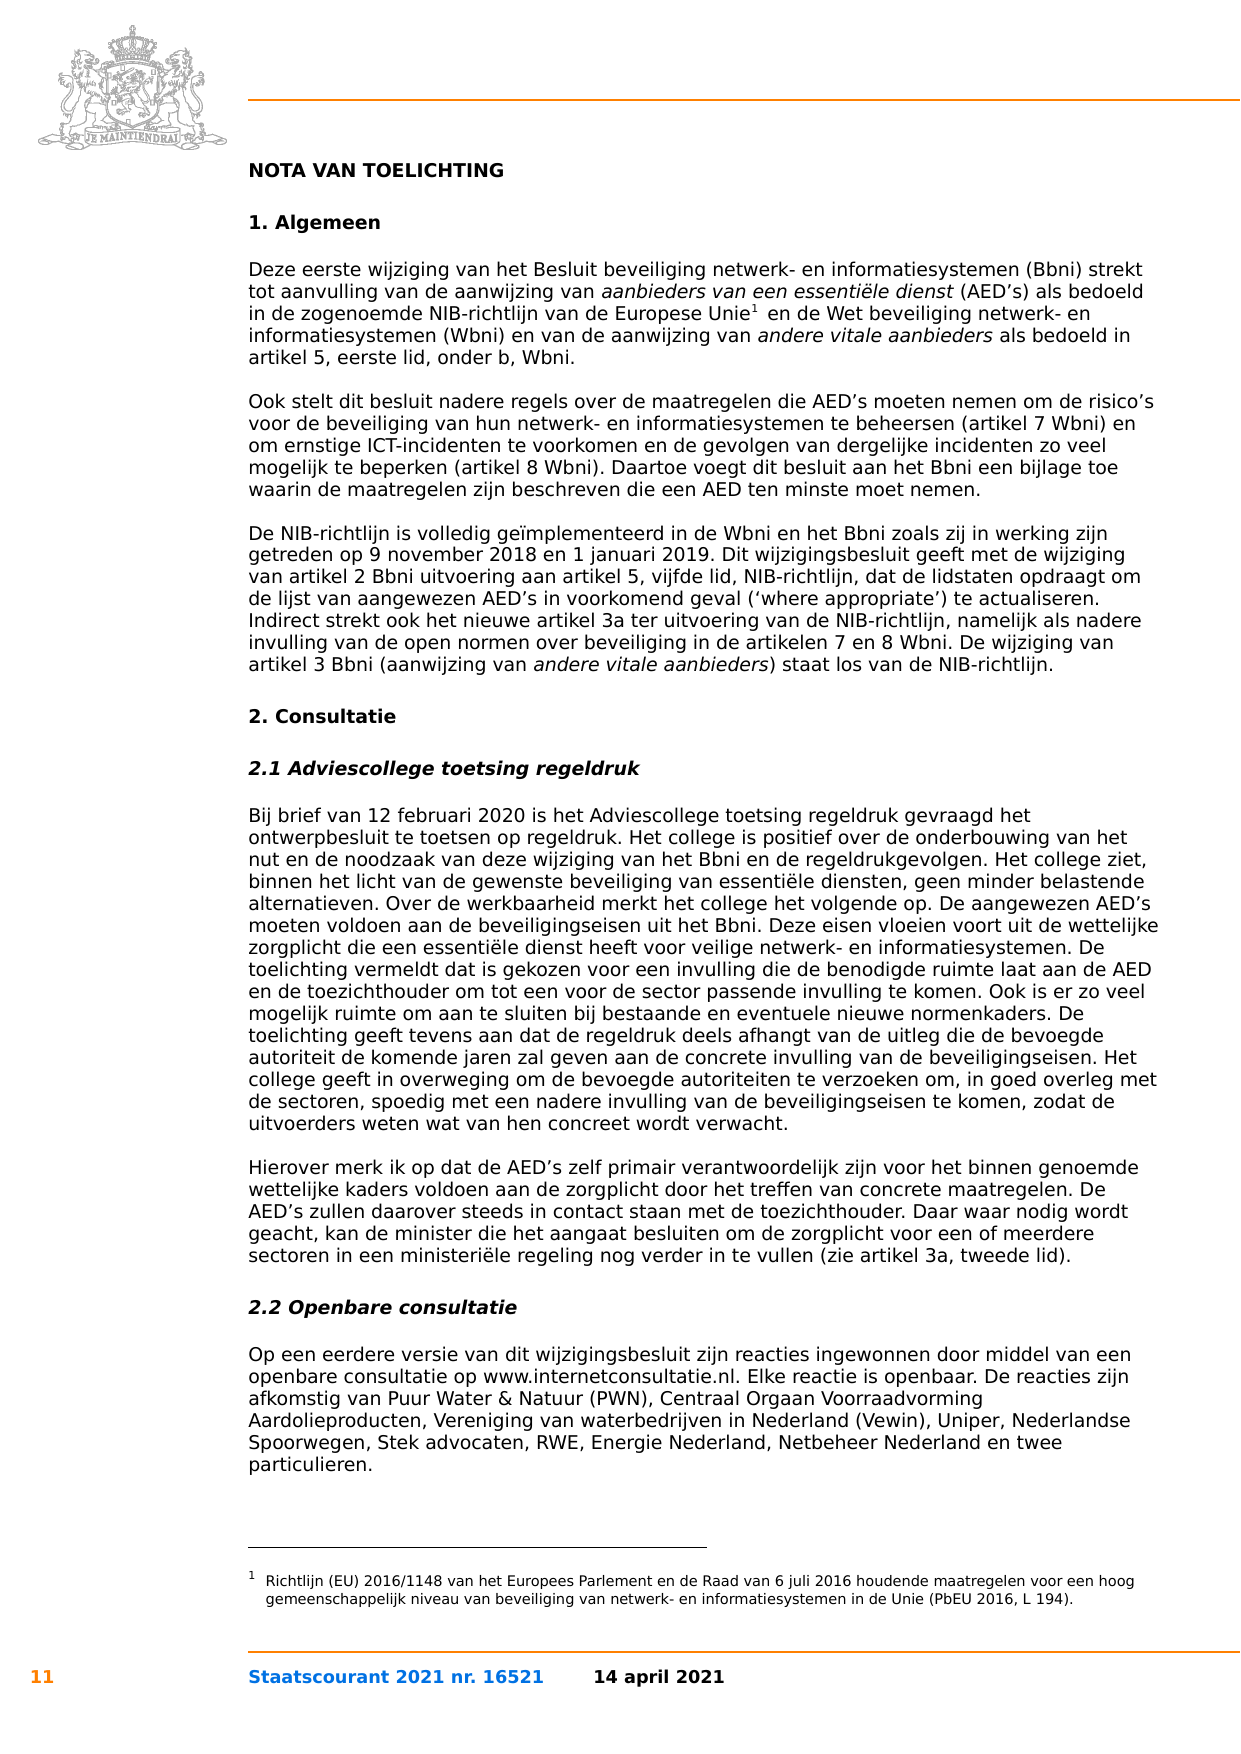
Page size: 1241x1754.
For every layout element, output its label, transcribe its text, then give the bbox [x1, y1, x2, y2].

subtitle NOTA VAN TOELICHTING [248, 160, 1163, 182]
text Bij brief van 12 februari 2020 is het Adviescollege toetsing regeldruk gevraagd het ontwerpbesluit te toetsen op regeldruk. Het college is positief over de onderbouwing van het nut en de noodzaak van deze wijziging van het Bbni en de regeldrukgevolgen. Het college ziet, binnen het licht van de gewenste beveiliging van essentiële diensten, geen minder belastende alternatieven. Over de werkbaarheid merkt het college het volgende op. De aangewezen AED’s moeten voldoen aan de beveiligingseisen uit het Bbni. Deze eisen vloeien voort uit de wettelijke zorgplicht die een essentiële dienst heeft voor veilige netwerk- en informatiesystemen. De toelichting vermeldt dat is gekozen voor een invulling die de benodigde ruimte laat aan de AED en de toezichthouder om tot een voor de sector passende invulling te komen. Ook is er zo veel mogelijk ruimte om aan te sluiten bij bestaande en eventuele nieuwe normenkaders. De toelichting geeft tevens aan dat de regeldruk deels afhangt van de uitleg die de bevoegde autoriteit de komende jaren zal geven aan de concrete invulling van de beveiligingseisen. Het college geeft in overweging om de bevoegde autoriteiten te verzoeken om, in goed overleg met de sectoren, spoedig met een nadere invulling van de beveiligingseisen te komen, zodat de uitvoerders weten wat van hen concreet wordt verwacht. [248, 805, 1163, 1135]
text De NIB-richtlijn is volledig geïmplementeerd in de Wbni en het Bbni zoals zij in werking zijn getreden op 9 november 2018 en 1 januari 2019. Dit wijzigingsbesluit geeft met de wijziging van artikel 2 Bbni uitvoering aan artikel 5, vijfde lid, NIB-richtlijn, dat de lidstaten opdraagt om de lijst van aangewezen AED’s in voorkomend geval (‘where appropriate’) te actualiseren. Indirect strekt ook het nieuwe artikel 3a ter uitvoering van de NIB-richtlijn, namelijk als nadere invulling van de open normen over beveiliging in de artikelen 7 en 8 Wbni. De wijziging van artikel 3 Bbni (aanwijzing van andere vitale aanbieders) staat los van de NIB-richtlijn. [248, 522, 1163, 676]
picture [38, 25, 227, 150]
text Ook stelt dit besluit nadere regels over de maatregelen die AED’s moeten nemen om de risico’s voor de beveiliging van hun netwerk- en informatiesystemen te beheersen (artikel 7 Wbni) en om ernstige ICT-incidenten te voorkomen en de gevolgen van dergelijke incidenten zo veel mogelijk te beperken (artikel 8 Wbni). Daartoe voegt dit besluit aan het Bbni een bijlage toe waarin de maatregelen zijn beschreven die een AED ten minste moet nemen. [248, 391, 1163, 501]
text Hierover merk ik op dat de AED’s zelf primair verantwoordelijk zijn voor het binnen genoemde wettelijke kaders voldoen aan de zorgplicht door het treffen van concrete maatregelen. De AED’s zullen daarover steeds in contact staan met de toezichthouder. Daar waar nodig wordt geacht, kan de minister die het aangaat besluiten om de zorgplicht voor een of meerdere sectoren in een ministeriële regeling nog verder in te vullen (zie artikel 3a, tweede lid). [248, 1157, 1163, 1267]
text Deze eerste wijziging van het Besluit beveiliging netwerk- en informatiesystemen (Bbni) strekt tot aanvulling van de aanwijzing van aanbieders van een essentiële dienst (AED’s) als bedoeld in de zogenoemde NIB-richtlijn van de Europese Unie en de Wet beveiliging netwerk- en informatiesystemen (Wbni) en van de aanwijzing van andere vitale aanbieders als bedoeld in artikel 5, eerste lid, onder b, Wbni. [248, 259, 1163, 369]
subtitle 2.2 Openbare consultatie [248, 1297, 1163, 1319]
text Richtlijn (EU) 2016/1148 van het Europees Parlement en de Raad van 6 juli 2016 houdende maatregelen voor een hoog gemeenschappelijk niveau van beveiliging van netwerk- en informatiesystemen in de Unie (PbEU 2016, L 194). [248, 1569, 1163, 1608]
subtitle 2. Consultatie [248, 706, 1163, 728]
subtitle 2.1 Adviescollege toetsing regeldruk [248, 758, 1163, 780]
text Op een eerdere versie van dit wijzigingsbesluit zijn reacties ingewonnen door middel van een openbare consultatie op www.internetconsultatie.nl. Elke reactie is openbaar. De reacties zijn afkomstig van Puur Water & Natuur (PWN), Centraal Orgaan Voorraadvorming Aardolieproducten, Vereniging van waterbedrijven in Nederland (Vewin), Uniper, Nederlandse Spoorwegen, Stek advocaten, RWE, Energie Nederland, Netbeheer Nederland en twee particulieren. [248, 1344, 1163, 1476]
subtitle 1. Algemeen [248, 212, 1163, 234]
